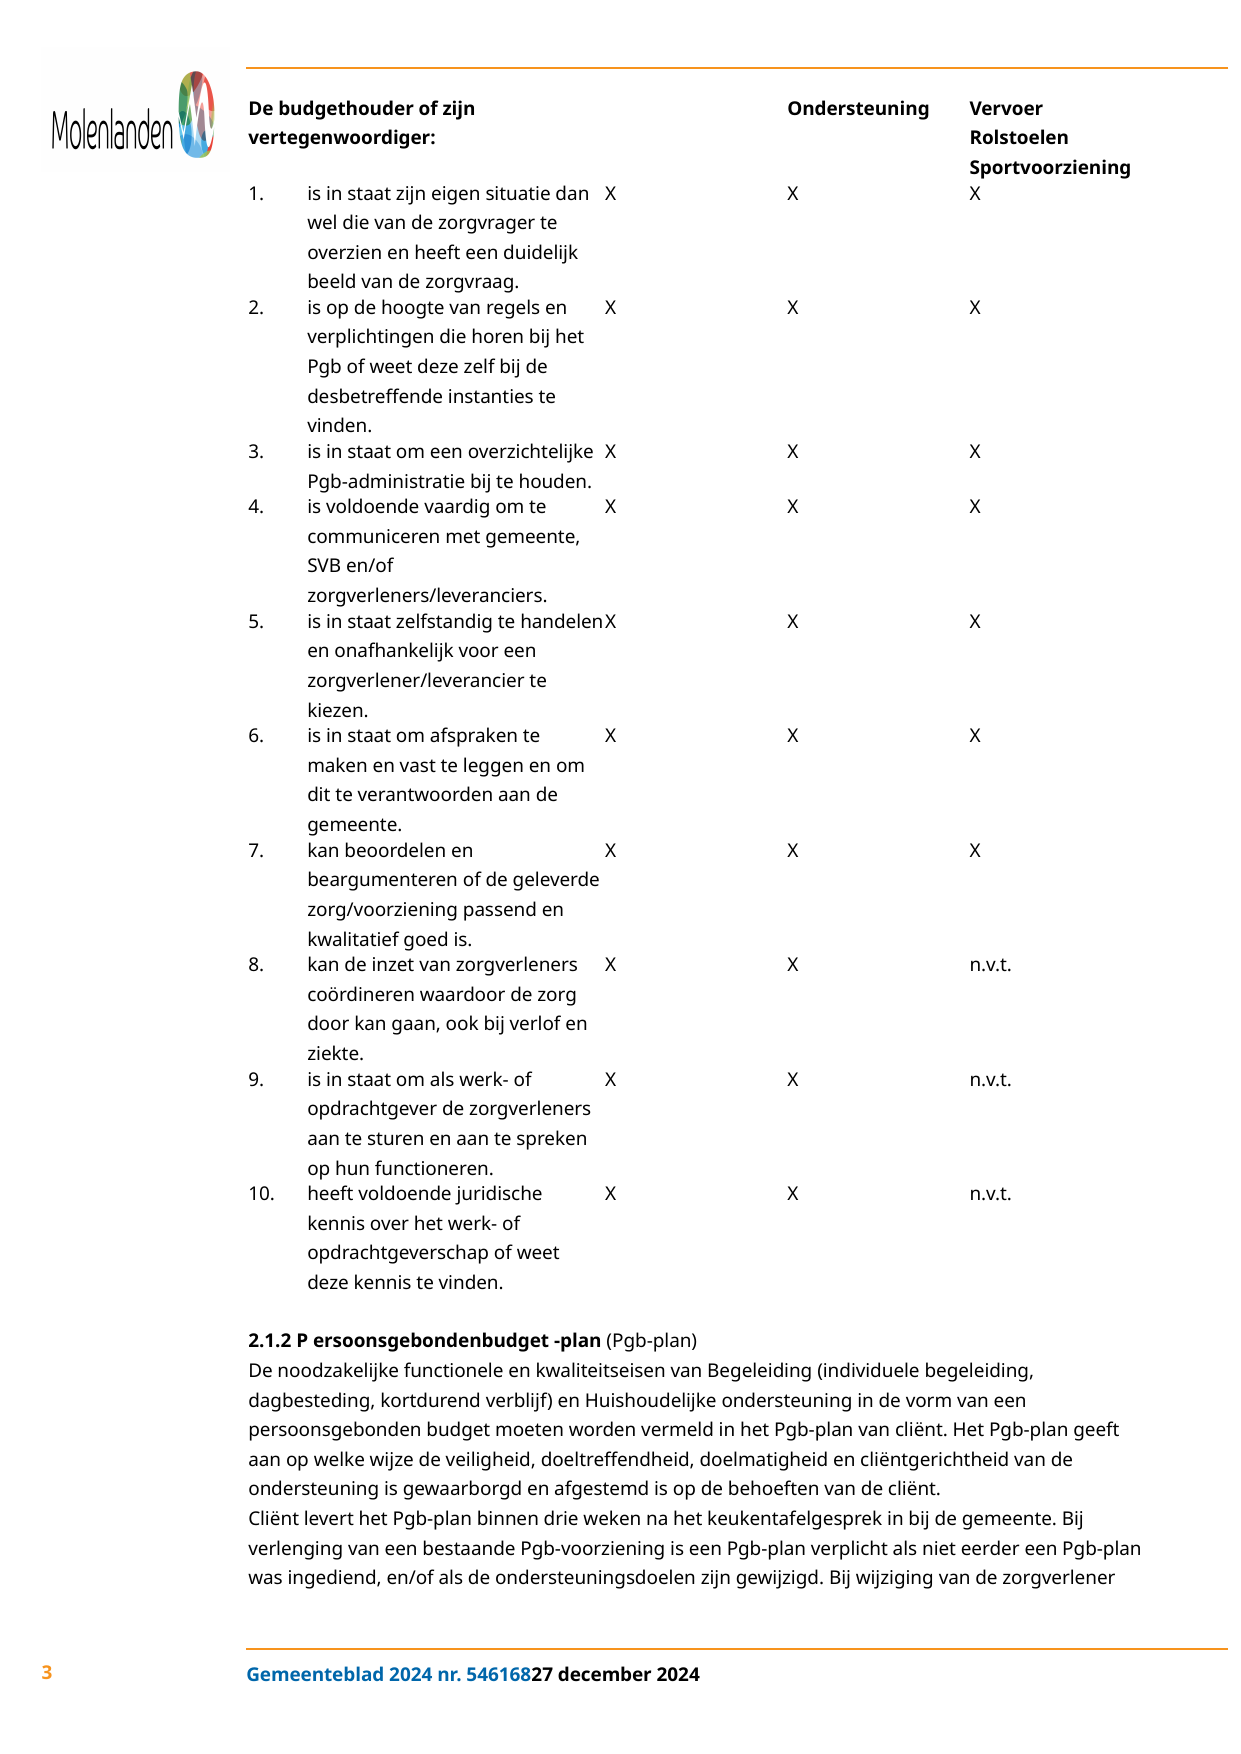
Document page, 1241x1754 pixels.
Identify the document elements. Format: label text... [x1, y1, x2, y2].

table_cell X [787, 723, 969, 837]
table_cell X [787, 494, 969, 608]
text Cliënt levert het Pgb-plan binnen drie weken na het keukentafelgesprek in bij de gemeente. Bij verlenging van een bestaande Pgb-voorziening is een Pgb-plan verplicht als niet eerder een Pgb-plan was ingediend, en/of als de ondersteuningsdoelen zijn gewijzigd. Bij wijziging van de zorgverlener [248, 1505, 1152, 1590]
table_cell X [605, 180, 787, 294]
table_header [605, 95, 787, 180]
table_cell X [605, 608, 787, 722]
table_cell X [969, 180, 1152, 294]
table_cell X [969, 438, 1152, 493]
table_cell is op de hoogte van regels en verplichtingen die horen bij het Pgb of weet deze zelf bij de desbetreffende instanties te vinden. [248, 294, 605, 438]
table_cell X [969, 608, 1152, 722]
table_cell heeft voldoende juridische kennis over het werk- of opdrachtgeverschap of weet deze kennis te vinden. [248, 1180, 605, 1295]
text De noodzakelijke functionele en kwaliteitseisen van Begeleiding (individuele begeleiding, dagbesteding, kortdurend verblijf) en Huishoudelijke ondersteuning in de vorm van een persoonsgebonden budget moeten worden vermeld in het Pgb-plan van cliënt. Het Pgb-plan geeft aan op welke wijze de veiligheid, doeltreffendheid, doelmatigheid en cliëntgerichtheid van de ondersteuning is gewaarborgd en afgestemd is op de behoeften van de cliënt. [248, 1357, 1152, 1501]
table_cell X [787, 1066, 969, 1180]
table_cell X [969, 723, 1152, 837]
table_cell is voldoende vaardig om te communiceren met gemeente, SVB en/of zorgverleners/leveranciers. [248, 494, 605, 608]
table_cell X [787, 1180, 969, 1295]
table_cell X [605, 294, 787, 438]
table_cell X [605, 723, 787, 837]
table_cell is in staat zelfstandig te handelen en onafhankelijk voor een zorgverlener/leverancier te kiezen. [248, 608, 605, 722]
table_cell n.v.t. [969, 951, 1152, 1066]
table_cell X [969, 837, 1152, 951]
table_cell X [605, 837, 787, 951]
table_cell n.v.t. [969, 1180, 1152, 1295]
table_header De budgethouder of zijn vertegenwoordiger: [248, 95, 605, 180]
table_cell X [787, 837, 969, 951]
table_header Ondersteuning [787, 95, 969, 180]
table_cell X [787, 294, 969, 438]
table_cell X [605, 438, 787, 493]
table_cell X [605, 1066, 787, 1180]
table_cell is in staat om als werk- of opdrachtgever de zorgverleners aan te sturen en aan te spreken op hun functioneren. [248, 1066, 605, 1180]
table_header Vervoer Rolstoelen Sportvoorziening [969, 95, 1152, 180]
table_cell X [787, 180, 969, 294]
table_cell is in staat om afspraken te maken en vast te leggen en om dit te verantwoorden aan de gemeente. [248, 723, 605, 837]
table_cell X [969, 294, 1152, 438]
table_cell X [787, 608, 969, 722]
text 2.1.2 P ersoonsgebondenbudget -plan (Pgb-plan) [248, 1328, 1152, 1353]
table_cell X [605, 494, 787, 608]
picture [41, 47, 231, 172]
table_cell kan beoordelen en beargumenteren of de geleverde zorg/voorziening passend en kwalitatief goed is. [248, 837, 605, 951]
table_cell n.v.t. [969, 1066, 1152, 1180]
table_cell X [605, 1180, 787, 1295]
table_cell kan de inzet van zorgverleners coördineren waardoor de zorg door kan gaan, ook bij verlof en ziekte. [248, 951, 605, 1066]
table_cell is in staat zijn eigen situatie dan wel die van de zorgvrager te overzien en heeft een duidelijk beeld van de zorgvraag. [248, 180, 605, 294]
table_cell X [787, 951, 969, 1066]
table_cell X [787, 438, 969, 493]
table_cell is in staat om een overzichtelijke Pgb-administratie bij te houden. [248, 438, 605, 493]
table_cell X [605, 951, 787, 1066]
table_cell X [969, 494, 1152, 608]
